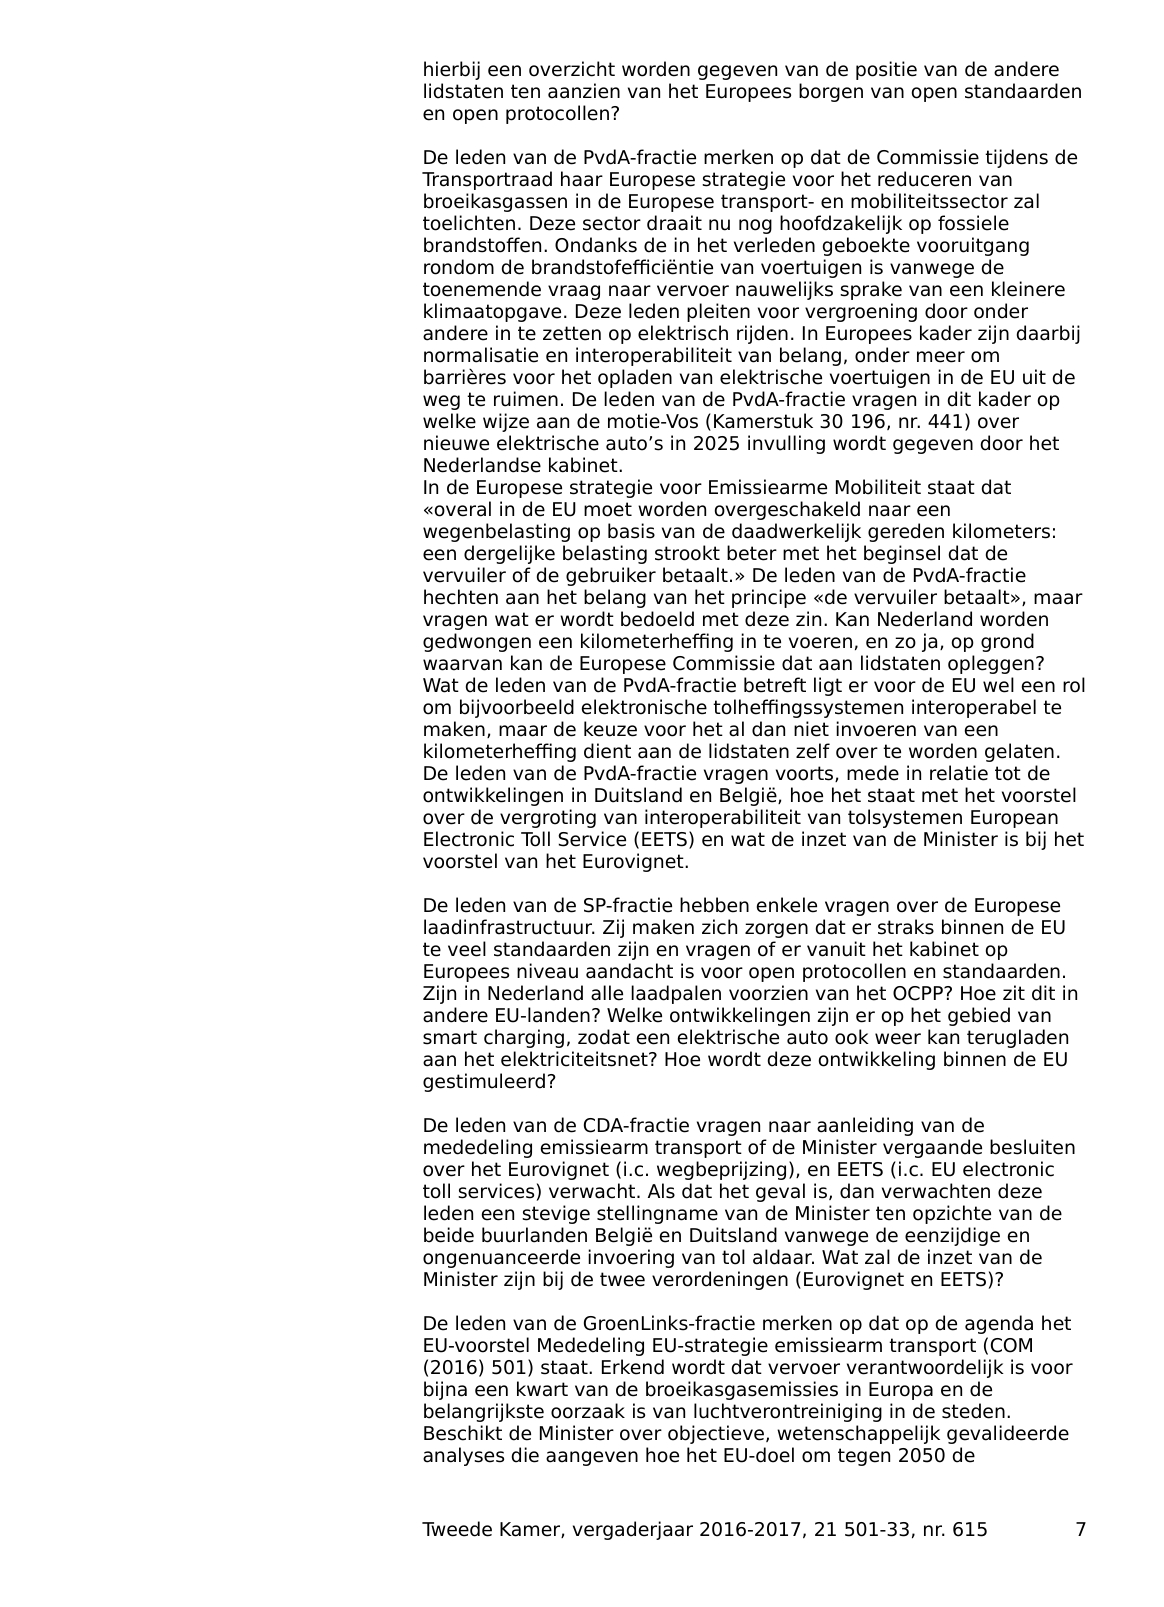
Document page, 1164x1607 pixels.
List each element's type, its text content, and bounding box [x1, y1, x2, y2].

text De leden van de SP-fractie hebben enkele vragen over de Europese laadinfrastructuur. Zij maken zich zorgen dat er straks binnen de EU te veel standaarden zijn en vragen of er vanuit het kabinet op Europees niveau aandacht is voor open protocollen en standaarden. Zijn in Nederland alle laadpalen voorzien van het OCPP? Hoe zit dit in andere EU-landen? Welke ontwikkelingen zijn er op het gebied van smart charging, zodat een elektrische auto ook weer kan terugladen aan het elektriciteitsnet? Hoe wordt deze ontwikkeling binnen de EU gestimuleerd? [422, 895, 1087, 1092]
text De leden van de GroenLinks-fractie merken op dat op de agenda het EU-voorstel Mededeling EU-strategie emissiearm transport (COM (2016) 501) staat. Erkend wordt dat vervoer verantwoordelijk is voor bijna een kwart van de broeikasgasemissies in Europa en de belangrijkste oorzaak is van luchtverontreiniging in de steden. Beschikt de Minister over objectieve, wetenschappelijk gevalideerde analyses die aangeven hoe het EU-doel om tegen 2050 de [422, 1313, 1087, 1467]
text hierbij een overzicht worden gegeven van de positie van de andere lidstaten ten aanzien van het Europees borgen van open standaarden en open protocollen? [422, 59, 1087, 125]
text De leden van de CDA-fractie vragen naar aanleiding van de mededeling emissiearm transport of de Minister vergaande besluiten over het Eurovignet (i.c. wegbeprijzing), en EETS (i.c. EU electronic toll services) verwacht. Als dat het geval is, dan verwachten deze leden een stevige stellingname van de Minister ten opzichte van de beide buurlanden België en Duitsland vanwege de eenzijdige en ongenuanceerde invoering van tol aldaar. Wat zal de inzet van de Minister zijn bij de twee verordeningen (Eurovignet en EETS)? [422, 1115, 1087, 1291]
text De leden van de PvdA-fractie merken op dat de Commissie tijdens de Transportraad haar Europese strategie voor het reduceren van broeikasgassen in de Europese transport- en mobiliteitssector zal toelichten. Deze sector draait nu nog hoofdzakelijk op fossiele brandstoffen. Ondanks de in het verleden geboekte vooruitgang rondom de brandstofefficiëntie van voertuigen is vanwege de toenemende vraag naar vervoer nauwelijks sprake van een kleinere klimaatopgave. Deze leden pleiten voor vergroening door onder andere in te zetten op elektrisch rijden. In Europees kader zijn daarbij normalisatie en interoperabiliteit van belang, onder meer om barrières voor het opladen van elektrische voertuigen in de EU uit de weg te ruimen. De leden van de PvdA-fractie vragen in dit kader op welke wijze aan de motie-Vos (Kamerstuk 30 196, nr. 441) over nieuwe elektrische auto’s in 2025 invulling wordt gegeven door het Nederlandse kabinet. [422, 147, 1087, 477]
text De leden van de PvdA-fractie vragen voorts, mede in relatie tot de ontwikkelingen in Duitsland en België, hoe het staat met het voorstel over de vergroting van interoperabiliteit van tolsystemen European Electronic Toll Service (EETS) en wat de inzet van de Minister is bij het voorstel van het Eurovignet. [422, 763, 1087, 872]
text In de Europese strategie voor Emissiearme Mobiliteit staat dat «overal in de EU moet worden overgeschakeld naar een wegenbelasting op basis van de daadwerkelijk gereden kilometers: een dergelijke belasting strookt beter met het beginsel dat de vervuiler of de gebruiker betaalt.» De leden van de PvdA-fractie hechten aan het belang van het principe «de vervuiler betaalt», maar vragen wat er wordt bedoeld met deze zin. Kan Nederland worden gedwongen een kilometerheffing in te voeren, en zo ja, op grond waarvan kan de Europese Commissie dat aan lidstaten opleggen? Wat de leden van de PvdA-fractie betreft ligt er voor de EU wel een rol om bijvoorbeeld elektronische tolheffingssystemen interoperabel te maken, maar de keuze voor het al dan niet invoeren van een kilometerheffing dient aan de lidstaten zelf over te worden gelaten. [422, 477, 1087, 763]
